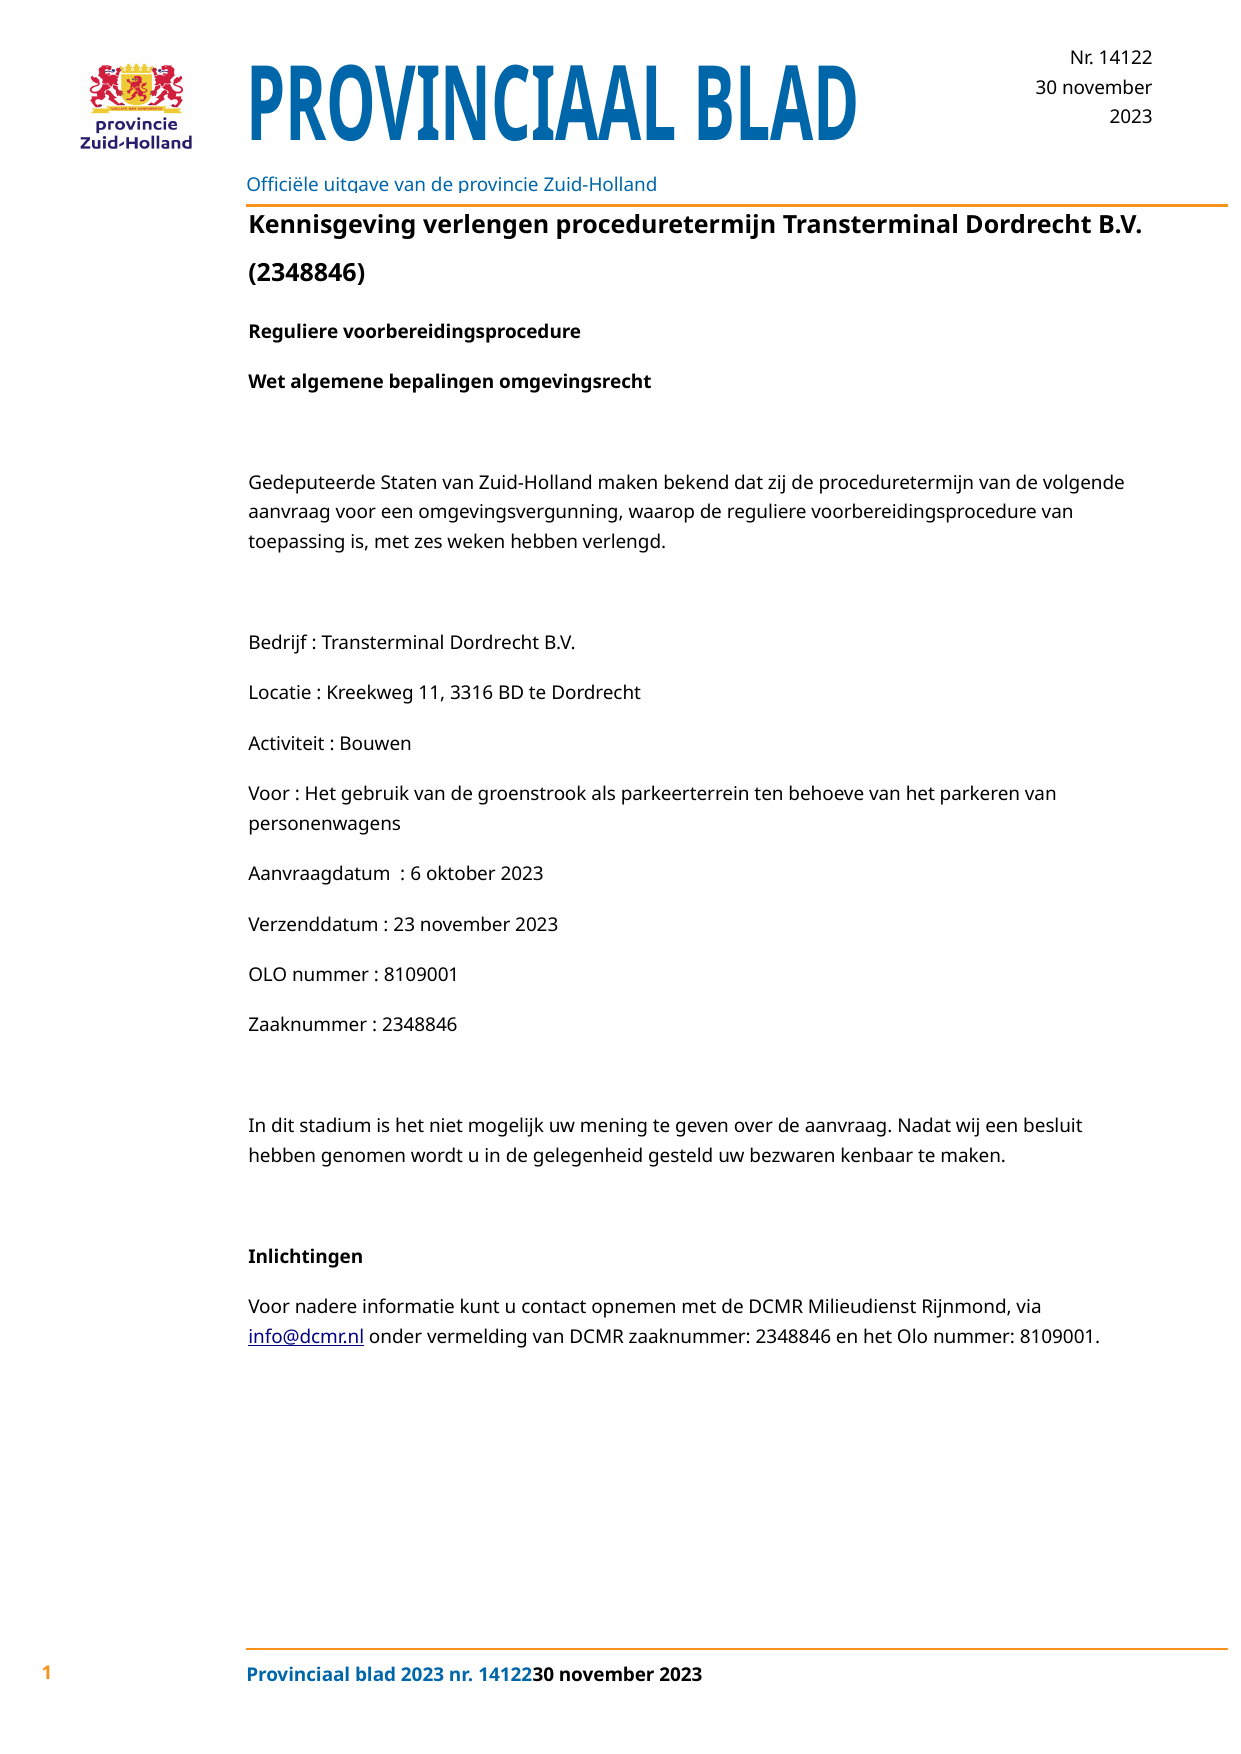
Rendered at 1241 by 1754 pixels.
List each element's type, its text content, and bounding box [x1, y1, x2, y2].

text OLO nummer : 8109001 [248, 961, 1152, 987]
text Bedrijf : Transterminal Dordrecht B.V. [248, 629, 1152, 655]
text Reguliere voorbereidingsprocedure [248, 318, 1152, 344]
text Zaaknummer : 2348846 [248, 1012, 1152, 1037]
text In dit stadium is het niet mogelijk uw mening te geven over de aanvraag. Nadat wij een besluit hebben genomen wordt u in de gelegenheid gesteld uw bezwaren kenbaar te maken. [248, 1112, 1152, 1168]
text Verzenddatum : 23 november 2023 [248, 911, 1152, 937]
text Kennisgeving verlengen proceduretermijn Transterminal Dordrecht B.V. (2348846) [248, 207, 1152, 288]
picture [41, 47, 231, 172]
text Voor : Het gebruik van de groenstrook als parkeerterrein ten behoeve van het parkeren van personenwagens [248, 780, 1152, 836]
text Aanvraagdatum : 6 oktober 2023 [248, 860, 1152, 886]
text Voor nadere informatie kunt u contact opnemen met de DCMR Milieudienst Rijnmond, via info@dcmr.nl onder vermelding van DCMR zaaknummer: 2348846 en het Olo nummer: 8109001. [248, 1293, 1152, 1349]
text Gedeputeerde Staten van Zuid-Holland maken bekend dat zij de proceduretermijn van de volgende aanvraag voor een omgevingsvergunning, waarop de reguliere voorbereidingsprocedure van toepassing is, met zes weken hebben verlengd. [248, 469, 1152, 554]
text Wet algemene bepalingen omgevingsrecht [248, 368, 1152, 394]
text Inlichtingen [248, 1243, 1152, 1269]
text Activiteit : Bouwen [248, 730, 1152, 756]
text Locatie : Kreekweg 11, 3316 BD te Dordrecht [248, 679, 1152, 705]
